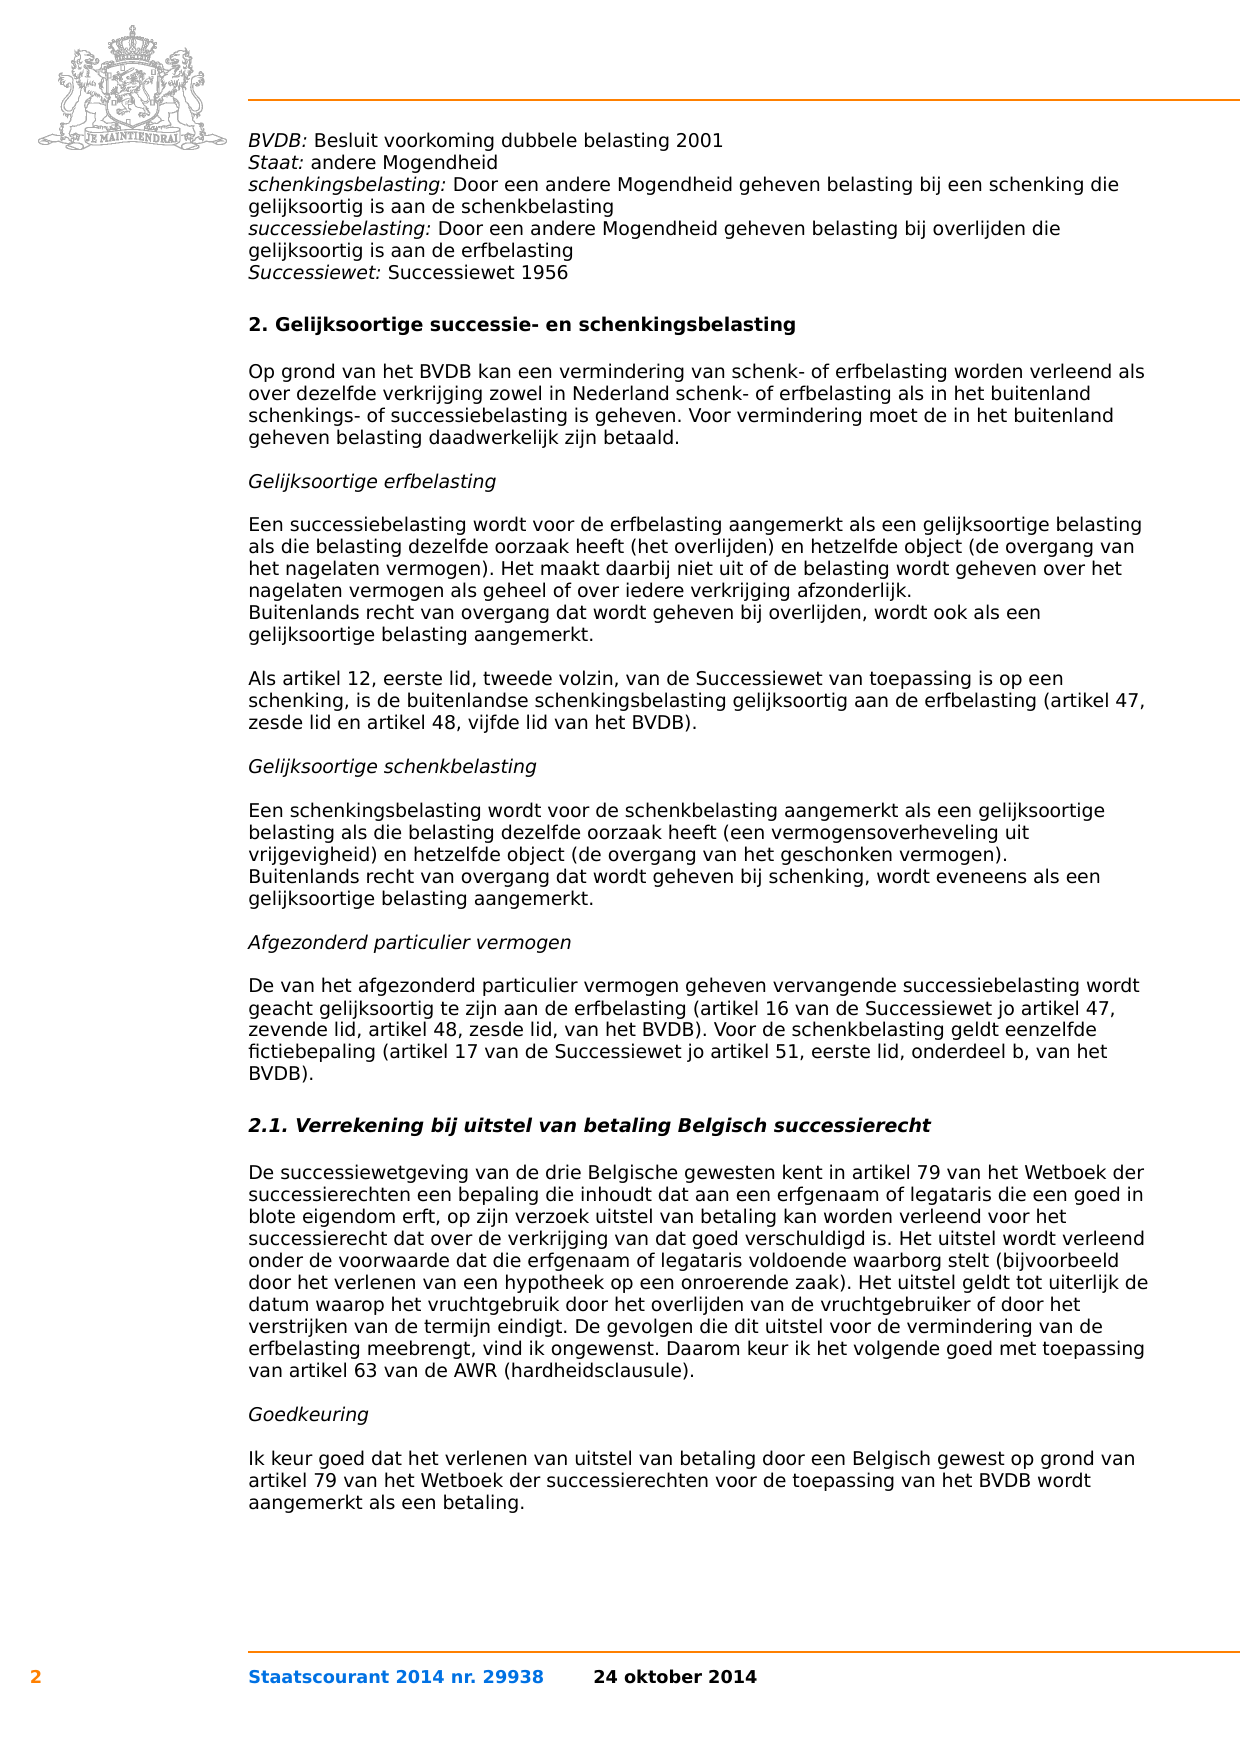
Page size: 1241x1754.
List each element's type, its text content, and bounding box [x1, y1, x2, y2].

text schenkingsbelasting: Door een andere Mogendheid geheven belasting bij een schenking die gelijksoortig is aan de schenkbelasting [248, 174, 1163, 218]
subtitle Goedkeuring [248, 1404, 1163, 1426]
text Buitenlands recht van overgang dat wordt geheven bij schenking, wordt eveneens als een gelijksoortige belasting aangemerkt. [248, 866, 1163, 910]
picture [38, 25, 227, 150]
subtitle Gelijksoortige schenkbelasting [248, 756, 1163, 778]
text BVDB: Besluit voorkoming dubbele belasting 2001 [248, 130, 1163, 152]
subtitle 2. Gelijksoortige successie- en schenkingsbelasting [248, 314, 1163, 336]
text De successiewetgeving van de drie Belgische gewesten kent in artikel 79 van het Wetboek der successierechten een bepaling die inhoudt dat aan een erfgenaam of legataris die een goed in blote eigendom erft, op zijn verzoek uitstel van betaling kan worden verleend voor het successierecht dat over de verkrijging van dat goed verschuldigd is. Het uitstel wordt verleend onder de voorwaarde dat die erfgenaam of legataris voldoende waarborg stelt (bijvoorbeeld door het verlenen van een hypotheek op een onroerende zaak). Het uitstel geldt tot uiterlijk de datum waarop het vruchtgebruik door het overlijden van de vruchtgebruiker of door het verstrijken van de termijn eindigt. De gevolgen die dit uitstel voor de vermindering van de erfbelasting meebrengt, vind ik ongewenst. Daarom keur ik het volgende goed met toepassing van artikel 63 van de AWR (hardheidsclausule). [248, 1162, 1163, 1382]
text Buitenlands recht van overgang dat wordt geheven bij overlijden, wordt ook als een gelijksoortige belasting aangemerkt. [248, 602, 1163, 646]
text Als artikel 12, eerste lid, tweede volzin, van de Successiewet van toepassing is op een schenking, is de buitenlandse schenkingsbelasting gelijksoortig aan de erfbelasting (artikel 47, zesde lid en artikel 48, vijfde lid van het BVDB). [248, 668, 1163, 734]
subtitle 2.1. Verrekening bij uitstel van betaling Belgisch successierecht [248, 1115, 1163, 1137]
text Staat: andere Mogendheid [248, 152, 1163, 174]
text successiebelasting: Door een andere Mogendheid geheven belasting bij overlijden die gelijksoortig is aan de erfbelasting [248, 218, 1163, 262]
text Een schenkingsbelasting wordt voor de schenkbelasting aangemerkt als een gelijksoortige belasting als die belasting dezelfde oorzaak heeft (een vermogensoverheveling uit vrijgevigheid) en hetzelfde object (de overgang van het geschonken vermogen). [248, 800, 1163, 866]
subtitle Gelijksoortige erfbelasting [248, 471, 1163, 492]
text De van het afgezonderd particulier vermogen geheven vervangende successiebelasting wordt geacht gelijksoortig te zijn aan de erfbelasting (artikel 16 van de Successiewet jo artikel 47, zevende lid, artikel 48, zesde lid, van het BVDB). Voor de schenkbelasting geldt eenzelfde fictiebepaling (artikel 17 van de Successiewet jo artikel 51, eerste lid, onderdeel b, van het BVDB). [248, 975, 1163, 1085]
text Ik keur goed dat het verlenen van uitstel van betaling door een Belgisch gewest op grond van artikel 79 van het Wetboek der successierechten voor de toepassing van het BVDB wordt aangemerkt als een betaling. [248, 1448, 1163, 1514]
text Op grond van het BVDB kan een vermindering van schenk- of erfbelasting worden verleend als over dezelfde verkrijging zowel in Nederland schenk- of erfbelasting als in het buitenland schenkings- of successiebelasting is geheven. Voor vermindering moet de in het buitenland geheven belasting daadwerkelijk zijn betaald. [248, 361, 1163, 449]
text Een successiebelasting wordt voor de erfbelasting aangemerkt als een gelijksoortige belasting als die belasting dezelfde oorzaak heeft (het overlijden) en hetzelfde object (de overgang van het nagelaten vermogen). Het maakt daarbij niet uit of de belasting wordt geheven over het nagelaten vermogen als geheel of over iedere verkrijging afzonderlijk. [248, 514, 1163, 602]
subtitle Afgezonderd particulier vermogen [248, 932, 1163, 953]
text Successiewet: Successiewet 1956 [248, 262, 1163, 284]
